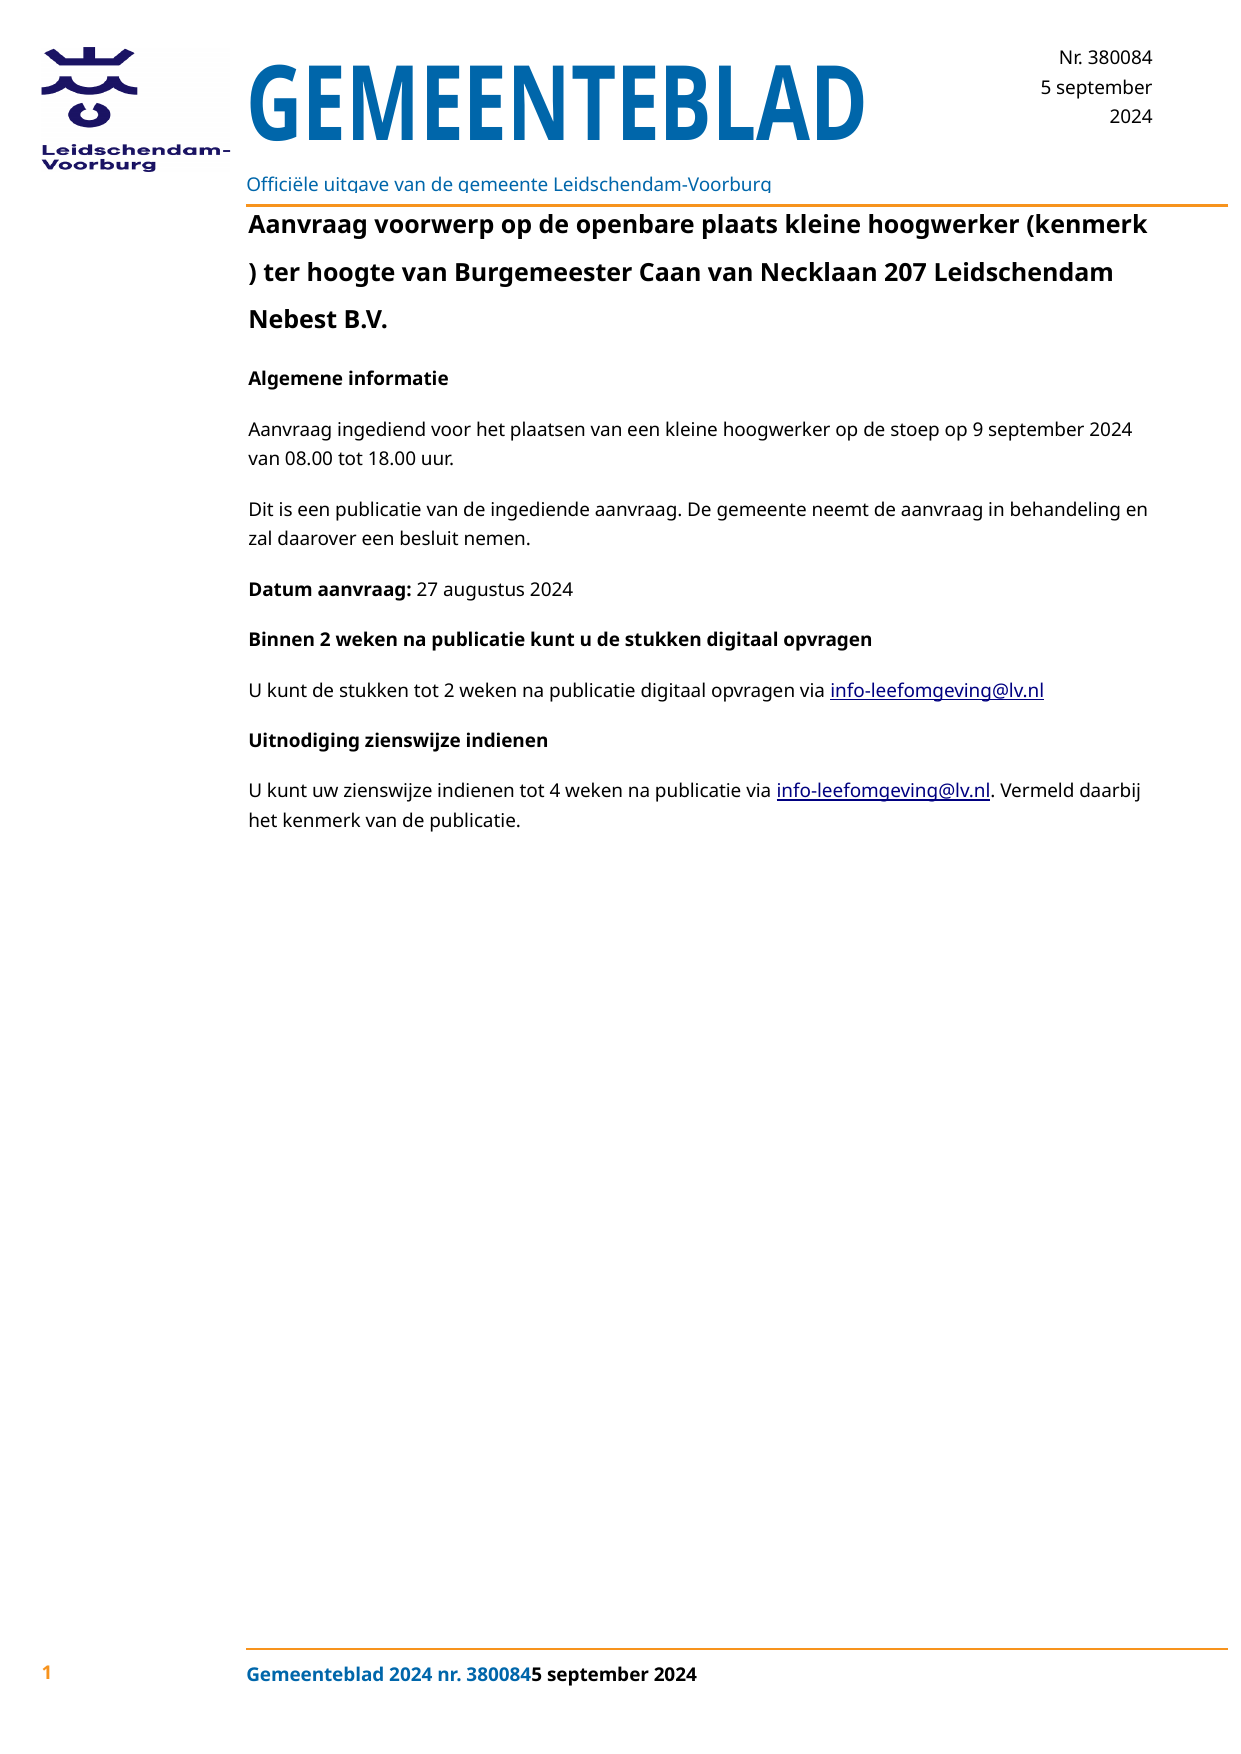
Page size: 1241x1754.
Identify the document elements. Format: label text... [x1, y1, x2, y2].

text Aanvraag ingediend voor het plaatsen van een kleine hoogwerker op de stoep op 9 september 2024 van 08.00 tot 18.00 uur. [248, 416, 1152, 471]
picture [41, 47, 231, 172]
text Binnen 2 weken na publicatie kunt u de stukken digitaal opvragen [248, 626, 1152, 652]
text U kunt de stukken tot 2 weken na publicatie digitaal opvragen via info-leefomgeving@lv.nl [248, 677, 1152, 702]
text Aanvraag voorwerp op de openbare plaats kleine hoogwerker (kenmerk ) ter hoogte van Burgemeester Caan van Necklaan 207 Leidschendam Nebest B.V. [248, 207, 1152, 336]
text Datum aanvraag: 27 augustus 2024 [248, 576, 1152, 602]
text Dit is een publicatie van de ingediende aanvraag. De gemeente neemt de aanvraag in behandeling en zal daarover een besluit nemen. [248, 496, 1152, 551]
text Uitnodiging zienswijze indienen [248, 727, 1152, 753]
text Algemene informatie [248, 366, 1152, 391]
text U kunt uw zienswijze indienen tot 4 weken na publicatie via info-leefomgeving@lv.nl. Vermeld daarbij het kenmerk van de publicatie. [248, 778, 1152, 833]
